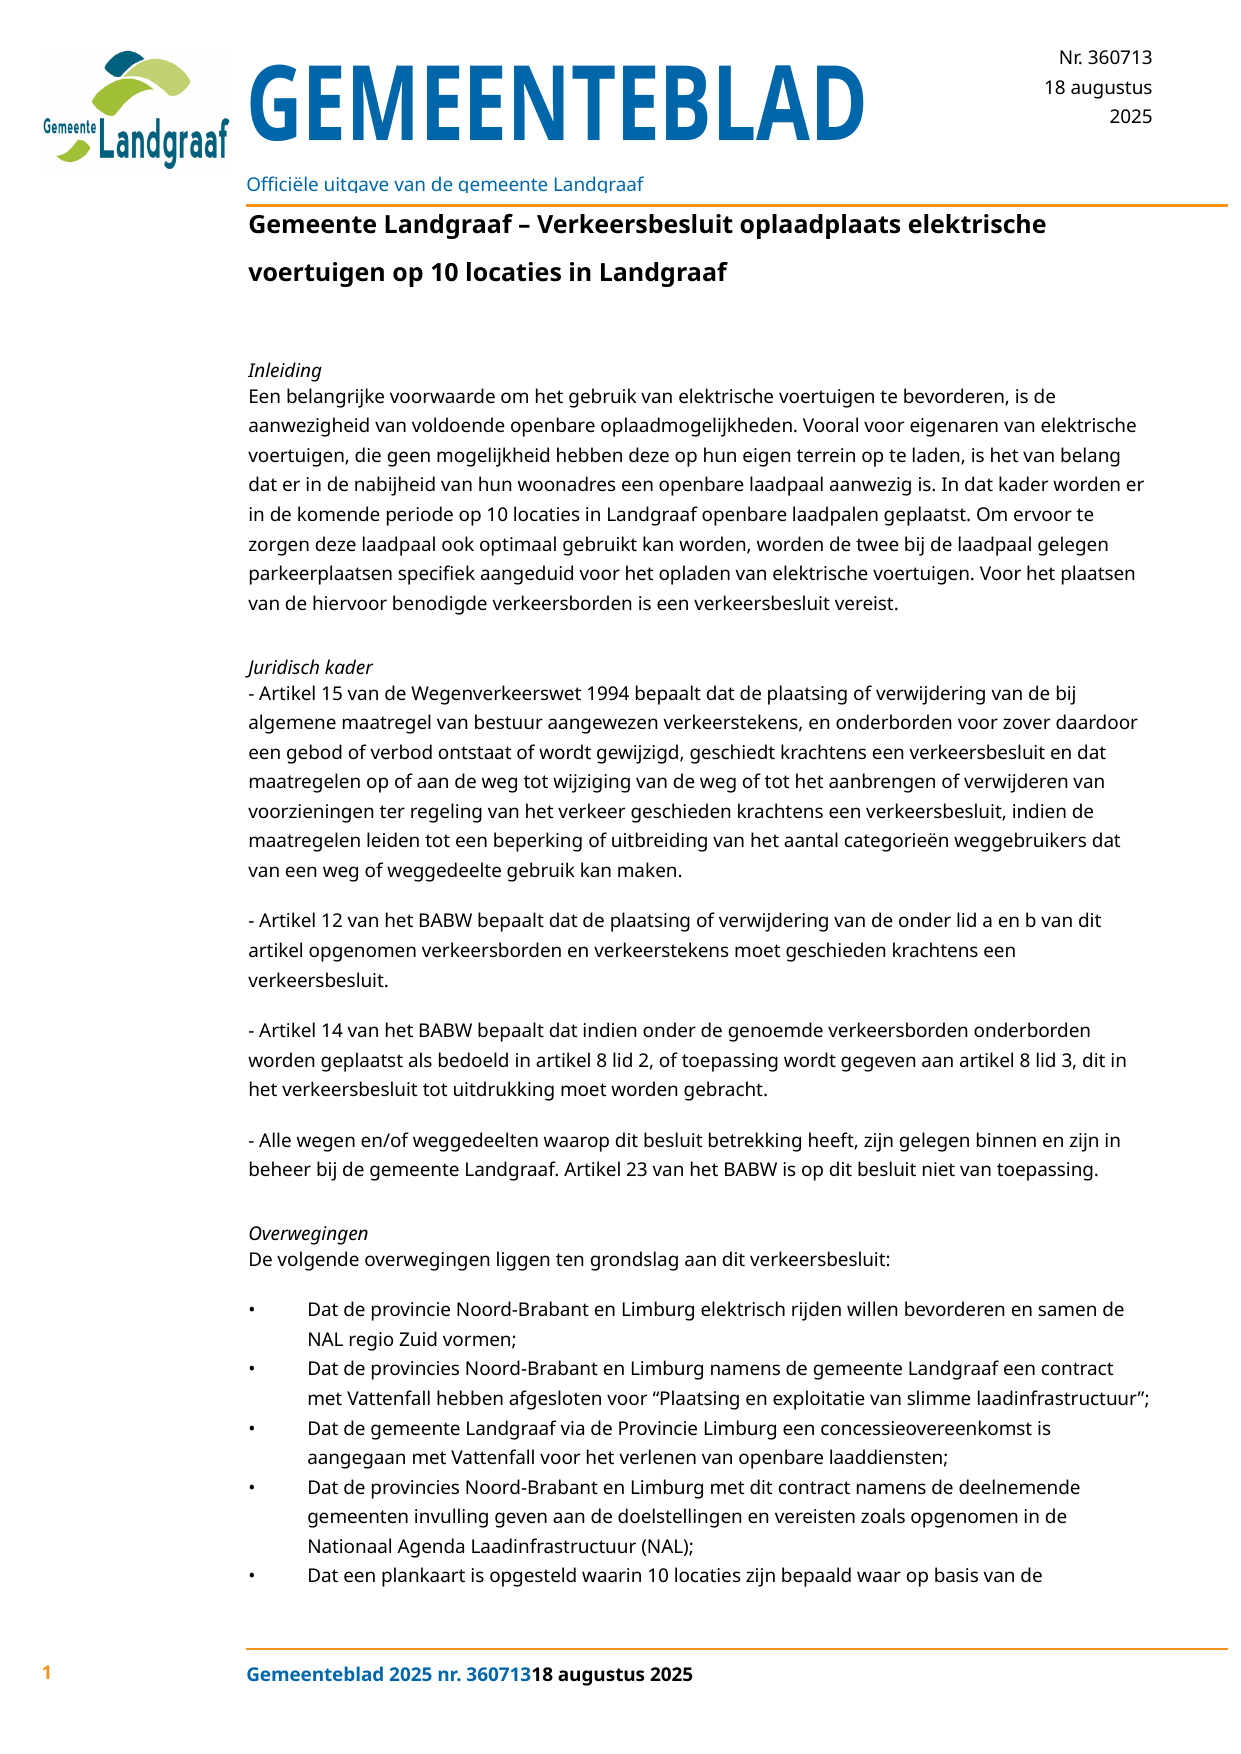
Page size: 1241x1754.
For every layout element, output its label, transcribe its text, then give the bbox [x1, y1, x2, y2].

text - Artikel 14 van het BABW bepaalt dat indien onder de genoemde verkeersborden onderborden worden geplaatst als bedoeld in artikel 8 lid 2, of toepassing wordt gegeven aan artikel 8 lid 3, dit in het verkeersbesluit tot uitdrukking moet worden gebracht. [248, 1017, 1152, 1102]
text Overwegingen [248, 1220, 1152, 1246]
list Dat een plankaart is opgesteld waarin 10 locaties zijn bepaald waar op basis van de [248, 1563, 1152, 1588]
text - Alle wegen en/of weggedeelten waarop dit besluit betrekking heeft, zijn gelegen binnen en zijn in beheer bij de gemeente Landgraaf. Artikel 23 van het BABW is op dit besluit niet van toepassing. [248, 1127, 1152, 1182]
picture [41, 47, 231, 172]
text De volgende overwegingen liggen ten grondslag aan dit verkeersbesluit: [248, 1246, 1152, 1272]
text Gemeente Landgraaf – Verkeersbesluit oplaadplaats elektrische voertuigen op 10 locaties in Landgraaf [248, 207, 1152, 288]
text Juridisch kader [248, 654, 1152, 680]
list Dat de provincies Noord-Brabant en Limburg namens de gemeente Landgraaf een contract met Vattenfall hebben afgesloten voor “Plaatsing en exploitatie van slimme laadinfrastructuur”; [248, 1356, 1152, 1411]
text - Artikel 12 van het BABW bepaalt dat de plaatsing of verwijdering van de onder lid a en b van dit artikel opgenomen verkeersborden en verkeerstekens moet geschieden krachtens een verkeersbesluit. [248, 908, 1152, 992]
list Dat de gemeente Landgraaf via de Provincie Limburg een concessieovereenkomst is aangegaan met Vattenfall voor het verlenen van openbare laaddiensten; [248, 1415, 1152, 1470]
text Een belangrijke voorwaarde om het gebruik van elektrische voertuigen te bevorderen, is de aanwezigheid van voldoende openbare oplaadmogelijkheden. Vooral voor eigenaren van elektrische voertuigen, die geen mogelijkheid hebben deze op hun eigen terrein op te laden, is het van belang dat er in de nabijheid van hun woonadres een openbare laadpaal aanwezig is. In dat kader worden er in de komende periode op 10 locaties in Landgraaf openbare laadpalen geplaatst. Om ervoor te zorgen deze laadpaal ook optimaal gebruikt kan worden, worden de twee bij de laadpaal gelegen parkeerplaatsen specifiek aangeduid voor het opladen van elektrische voertuigen. Voor het plaatsen van de hiervoor benodigde verkeersborden is een verkeersbesluit vereist. [248, 383, 1152, 616]
list Dat de provincie Noord-Brabant en Limburg elektrisch rijden willen bevorderen en samen de NAL regio Zuid vormen; [248, 1296, 1152, 1352]
text - Artikel 15 van de Wegenverkeerswet 1994 bepaalt dat de plaatsing of verwijdering van de bij algemene maatregel van bestuur aangewezen verkeerstekens, en onderborden voor zover daardoor een gebod of verbod ontstaat of wordt gewijzigd, geschiedt krachtens een verkeersbesluit en dat maatregelen op of aan de weg tot wijziging van de weg of tot het aanbrengen of verwijderen van voorzieningen ter regeling van het verkeer geschieden krachtens een verkeersbesluit, indien de maatregelen leiden tot een beperking of uitbreiding van het aantal categorieën weggebruikers dat van een weg of weggedeelte gebruik kan maken. [248, 680, 1152, 883]
text Inleiding [248, 357, 1152, 383]
list Dat de provincies Noord-Brabant en Limburg met dit contract namens de deelnemende gemeenten invulling geven aan de doelstellingen en vereisten zoals opgenomen in de Nationaal Agenda Laadinfrastructuur (NAL); [248, 1474, 1152, 1559]
